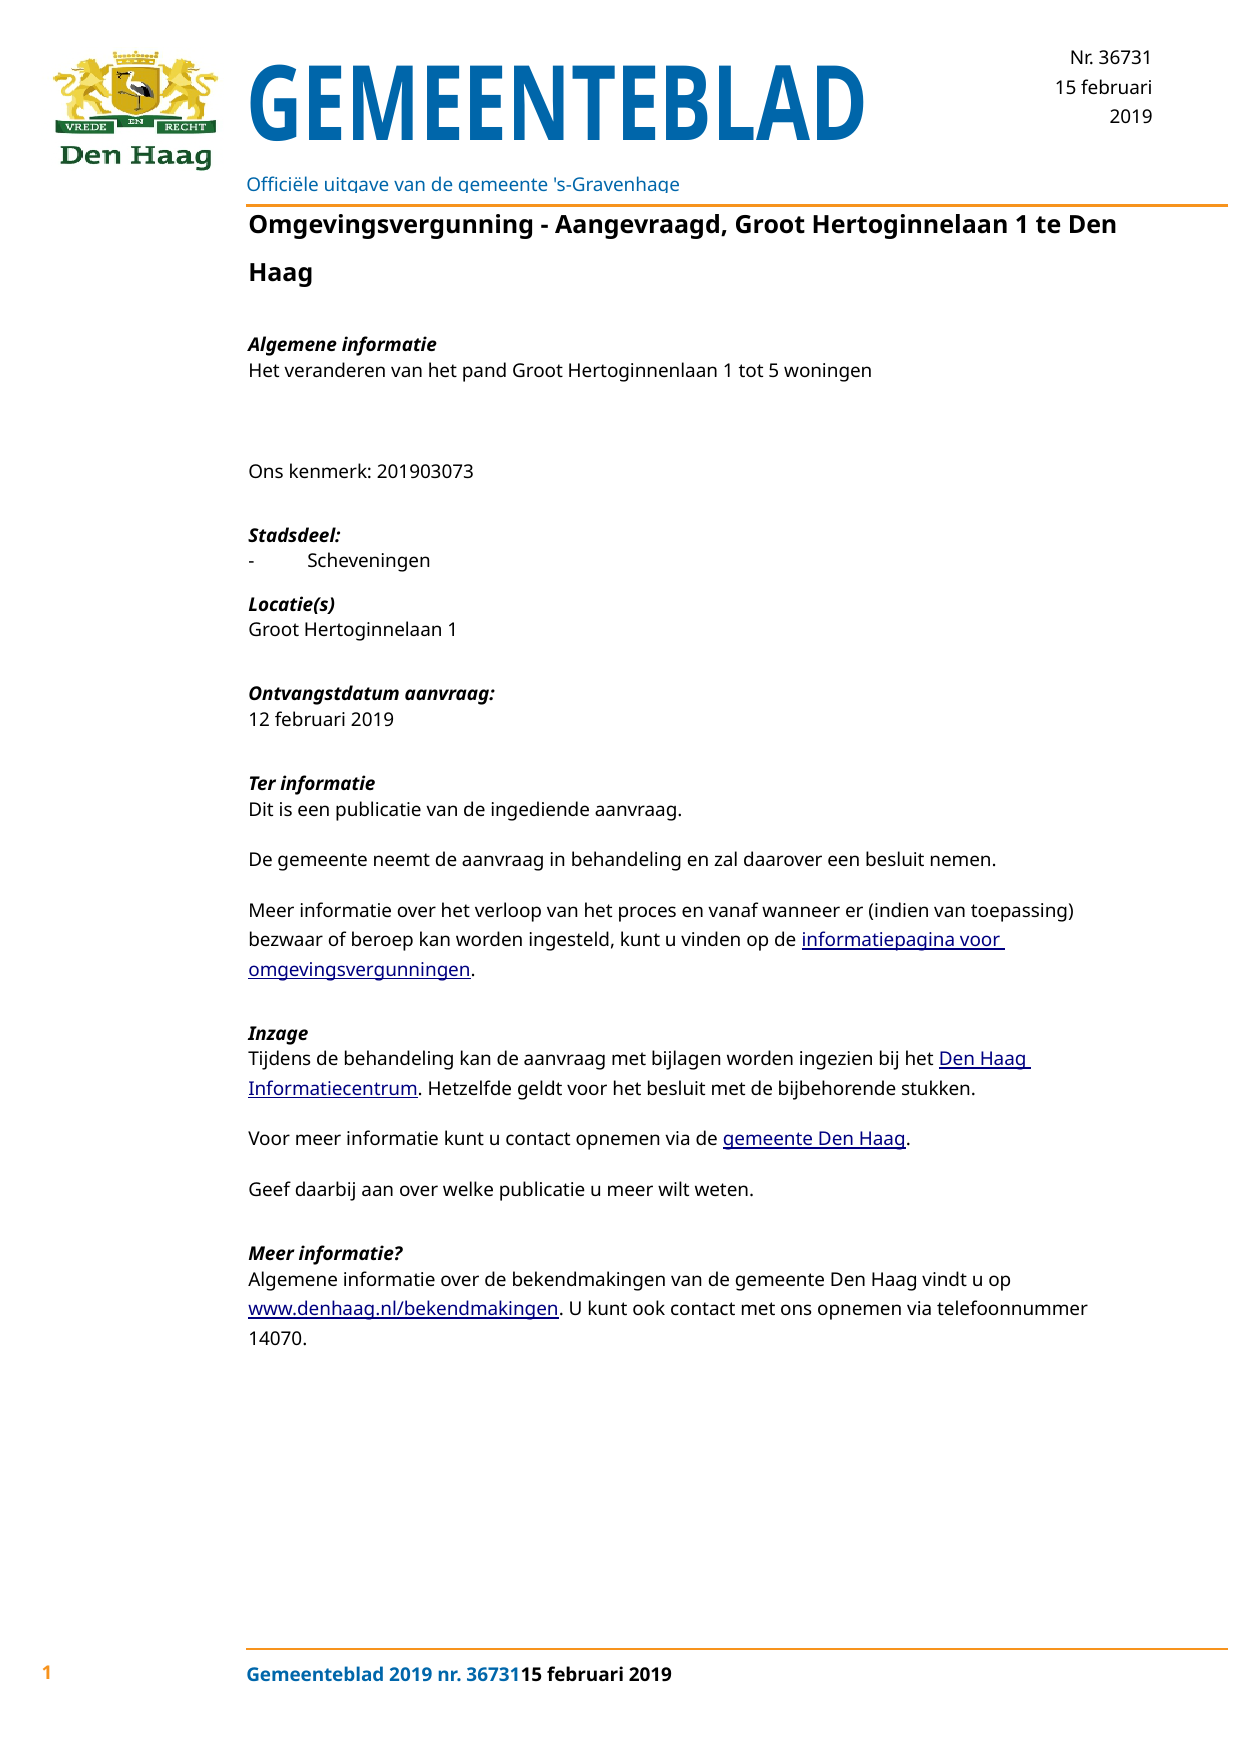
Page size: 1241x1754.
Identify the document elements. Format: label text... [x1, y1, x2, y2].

text Ontvangstdatum aanvraag: [248, 681, 1152, 706]
text Ter informatie [248, 770, 1152, 796]
text Stadsdeel: [248, 522, 1152, 548]
text Groot Hertoginnelaan 1 [248, 617, 1152, 642]
text Voor meer informatie kunt u contact opnemen via de gemeente Den Haag. [248, 1126, 1152, 1151]
text 12 februari 2019 [248, 706, 1152, 732]
text Meer informatie over het verloop van het proces en vanaf wanneer er (indien van toepassing) bezwaar of beroep kan worden ingesteld, kunt u vinden op de informatiepagina voor omgevingsvergunningen. [248, 897, 1152, 982]
text Algemene informatie [248, 331, 1152, 357]
text Omgevingsvergunning - Aangevraagd, Groot Hertoginnelaan 1 te Den Haag [248, 207, 1152, 288]
text De gemeente neemt de aanvraag in behandeling en zal daarover een besluit nemen. [248, 846, 1152, 872]
text Locatie(s) [248, 591, 1152, 617]
text Dit is een publicatie van de ingediende aanvraag. [248, 796, 1152, 822]
text Meer informatie? [248, 1240, 1152, 1266]
picture [41, 47, 231, 172]
list Scheveningen [248, 548, 1152, 573]
text Tijdens de behandeling kan de aanvraag met bijlagen worden ingezien bij het Den Haag Informatiecentrum. Hetzelfde geldt voor het besluit met de bijbehorende stukken. [248, 1046, 1152, 1101]
text Geef daarbij aan over welke publicatie u meer wilt weten. [248, 1176, 1152, 1202]
text Ons kenmerk: 201903073 [248, 458, 1152, 484]
text Algemene informatie over de bekendmakingen van de gemeente Den Haag vindt u op www.denhaag.nl/bekendmakingen. U kunt ook contact met ons opnemen via telefoonnummer 14070. [248, 1266, 1152, 1351]
text Het veranderen van het pand Groot Hertoginnenlaan 1 tot 5 woningen [248, 357, 1152, 383]
text Inzage [248, 1020, 1152, 1046]
